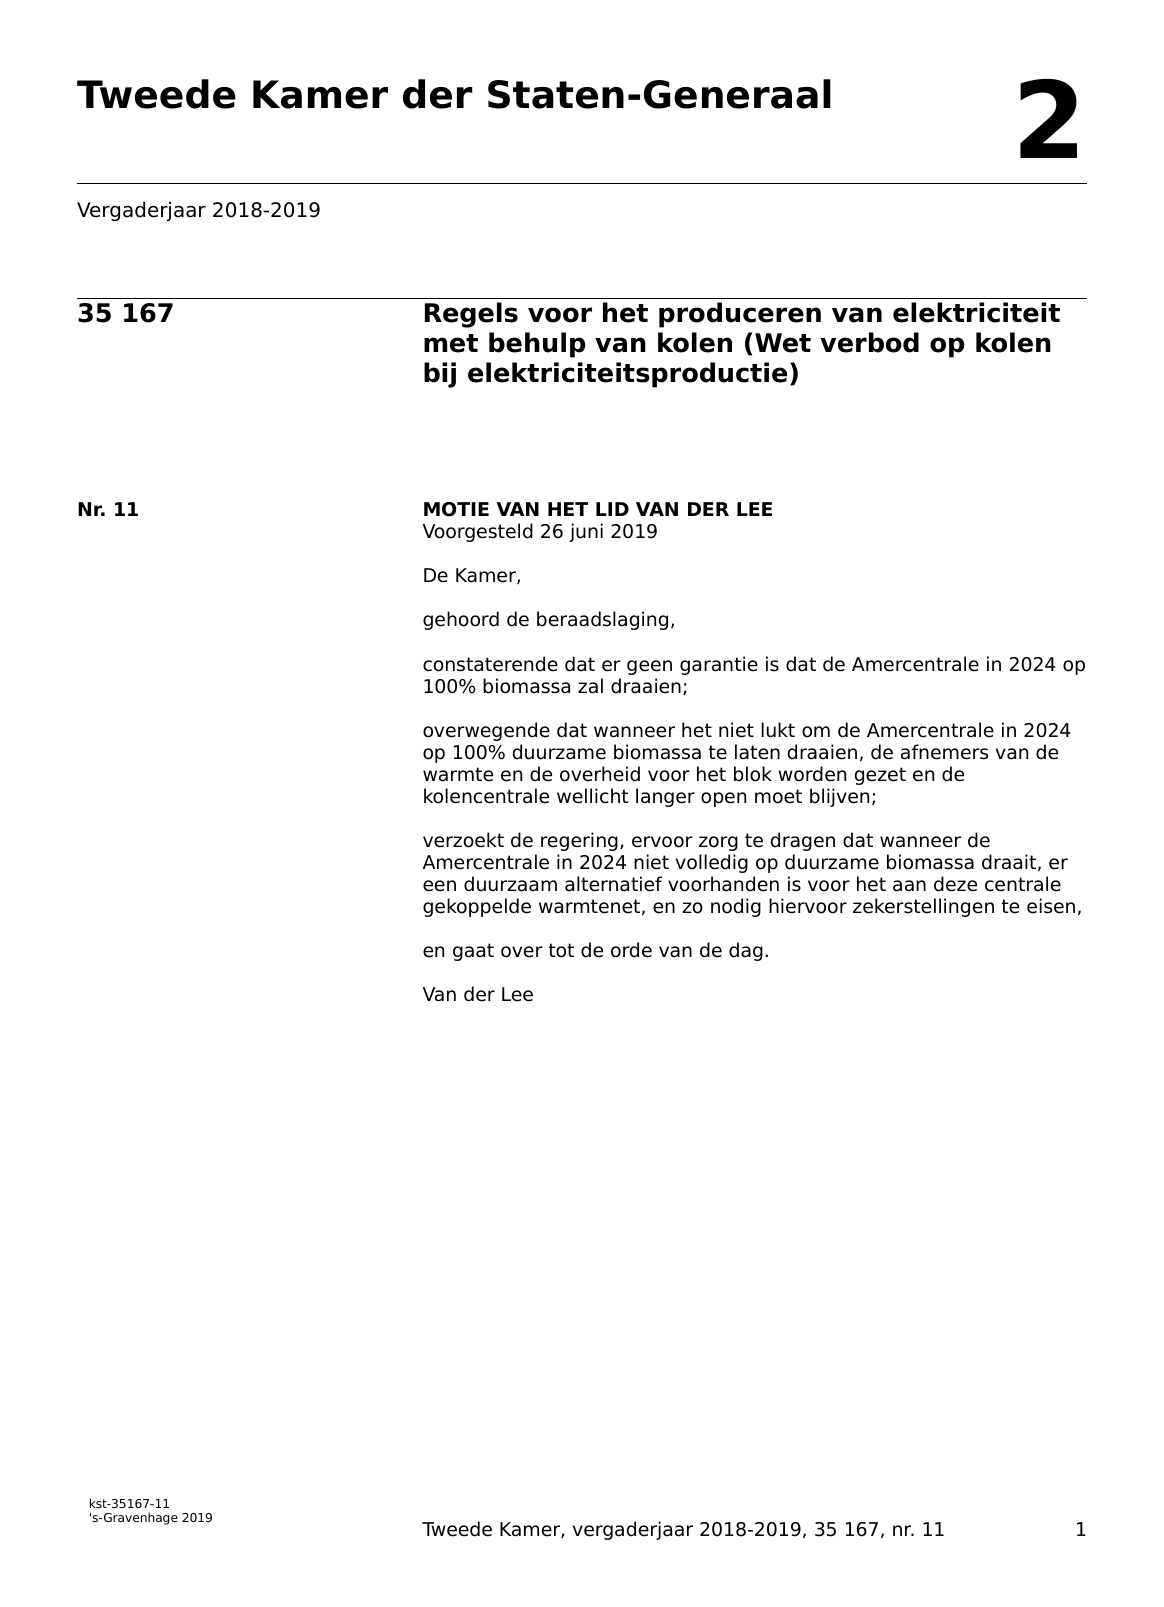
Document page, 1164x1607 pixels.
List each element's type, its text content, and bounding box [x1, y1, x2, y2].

subtitle 35 167 Regels voor het produceren van elektriciteit met behulp van kolen (Wet verbod op kolen bij elektriciteitsproductie) [77, 299, 1087, 388]
text verzoekt de regering, ervoor zorg te dragen dat wanneer de Amercentrale in 2024 niet volledig op duurzame biomassa draait, er een duurzaam alternatief voorhanden is voor het aan deze centrale gekoppelde warmtenet, en zo nodig hiervoor zekerstellingen te eisen, [422, 830, 1087, 918]
table_header Tweede Kamer der Staten-Generaal [77, 59, 886, 183]
subtitle Nr. 11 MOTIE VAN HET LID VAN DER LEE [77, 499, 1087, 521]
table_header 2 [886, 59, 1087, 183]
text 's-Gravenhage 2019 [88, 1511, 323, 1525]
text Voorgesteld 26 juni 2019 [422, 521, 1087, 543]
table_cell Vergaderjaar 2018-2019 [77, 184, 1087, 298]
text De Kamer, [422, 565, 1087, 587]
text Van der Lee [422, 984, 1087, 1006]
text kst-35167-11 [88, 1497, 323, 1511]
text gehoord de beraadslaging, [422, 609, 1087, 631]
text constaterende dat er geen garantie is dat de Amercentrale in 2024 op 100% biomassa zal draaien; [422, 653, 1087, 697]
text en gaat over tot de orde van de dag. [422, 940, 1087, 962]
text overwegende dat wanneer het niet lukt om de Amercentrale in 2024 op 100% duurzame biomassa te laten draaien, de afnemers van de warmte en de overheid voor het blok worden gezet en de kolencentrale wellicht langer open moet blijven; [422, 720, 1087, 808]
